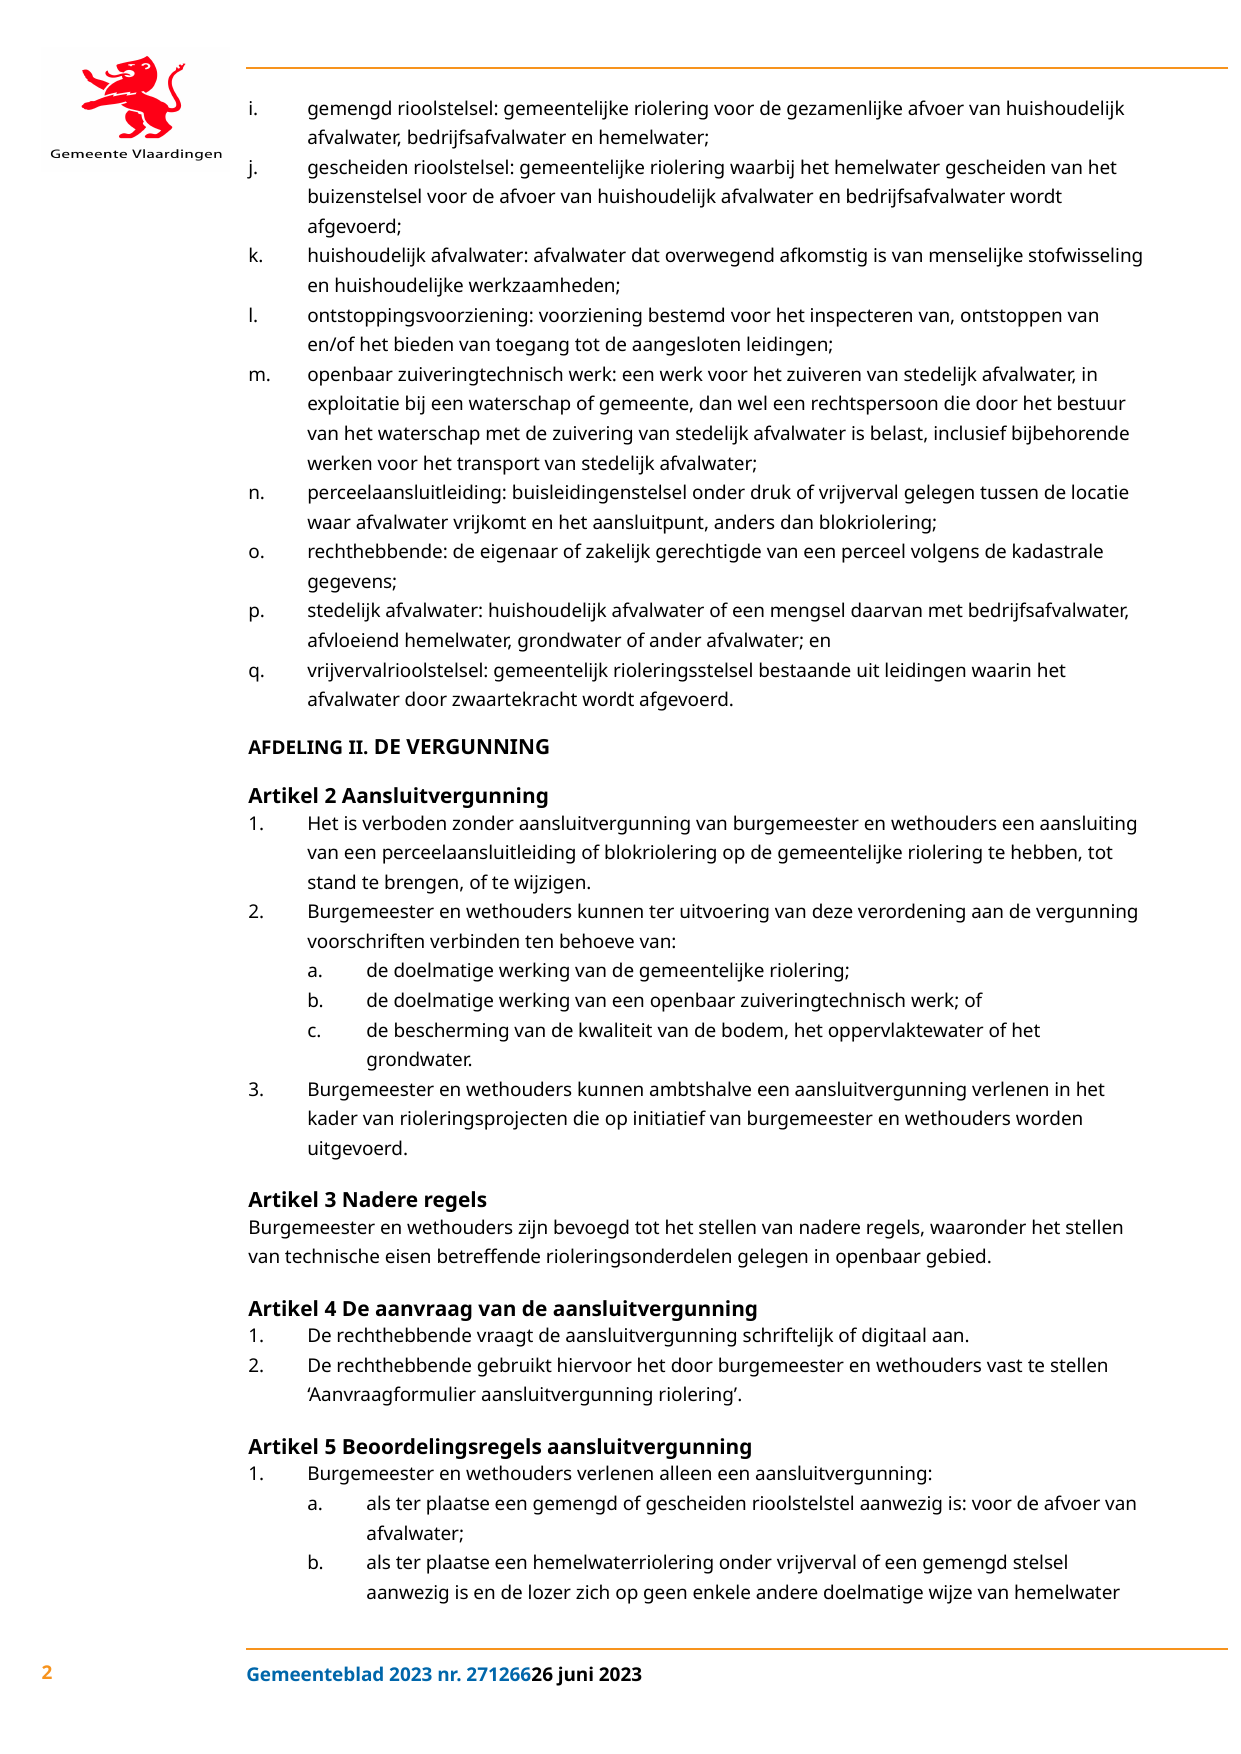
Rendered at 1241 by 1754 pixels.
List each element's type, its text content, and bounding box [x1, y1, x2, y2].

list de doelmatige werking van een openbaar zuiveringtechnisch werk; of [307, 987, 1152, 1013]
picture [41, 47, 231, 172]
text Artikel 3 Nadere regels [248, 1186, 1152, 1214]
list De rechthebbende vraagt de aansluitvergunning schriftelijk of digitaal aan. [248, 1322, 1152, 1348]
list stedelijk afvalwater: huishoudelijk afvalwater of een mengsel daarvan met bedrijfsafvalwater, afvloeiend hemelwater, grondwater of ander afvalwater; en [248, 598, 1152, 653]
list perceelaansluitleiding: buisleidingenstelsel onder druk of vrijverval gelegen tussen de locatie waar afvalwater vrijkomt en het aansluitpunt, anders dan blokriolering; [248, 479, 1152, 535]
list Het is verboden zonder aansluitvergunning van burgemeester en wethouders een aansluiting van een perceelaansluitleiding of blokriolering op de gemeentelijke riolering te hebben, tot stand te brengen, of te wijzigen. [248, 810, 1152, 895]
text Burgemeester en wethouders zijn bevoegd tot het stellen van nadere regels, waaronder het stellen van technische eisen betreffende rioleringsonderdelen gelegen in openbaar gebied. [248, 1214, 1152, 1269]
list als ter plaatse een hemelwaterriolering onder vrijverval of een gemengd stelsel aanwezig is en de lozer zich op geen enkele andere doelmatige wijze van hemelwater [307, 1549, 1152, 1604]
list De rechthebbende gebruikt hiervoor het door burgemeester en wethouders vast te stellen ‘Aanvraagformulier aansluitvergunning riolering’. [248, 1352, 1152, 1407]
list als ter plaatse een gemengd of gescheiden rioolstelstel aanwezig is: voor de afvoer van afvalwater; [307, 1490, 1152, 1545]
list huishoudelijk afvalwater: afvalwater dat overwegend afkomstig is van menselijke stofwisseling en huishoudelijke werkzaamheden; [248, 243, 1152, 298]
text AFDELING II. DE VERGUNNING [248, 732, 1152, 761]
list Burgemeester en wethouders verlenen alleen een aansluitvergunning: [248, 1461, 1152, 1486]
text Artikel 2 Aansluitvergunning [248, 781, 1152, 810]
list gescheiden rioolstelsel: gemeentelijke riolering waarbij het hemelwater gescheiden van het buizenstelsel voor de afvoer van huishoudelijk afvalwater en bedrijfsafvalwater wordt afgevoerd; [248, 154, 1152, 239]
list gemengd rioolstelsel: gemeentelijke riolering voor de gezamenlijke afvoer van huishoudelijk afvalwater, bedrijfsafvalwater en hemelwater; [248, 95, 1152, 150]
list Burgemeester en wethouders kunnen ambtshalve een aansluitvergunning verlenen in het kader van rioleringsprojecten die op initiatief van burgemeester en wethouders worden uitgevoerd. [248, 1076, 1152, 1161]
list ontstoppingsvoorziening: voorziening bestemd voor het inspecteren van, ontstoppen van en/of het bieden van toegang tot de aangesloten leidingen; [248, 302, 1152, 357]
list de doelmatige werking van de gemeentelijke riolering; [307, 958, 1152, 983]
list de bescherming van de kwaliteit van de bodem, het oppervlaktewater of het grondwater. [307, 1017, 1152, 1072]
text Artikel 5 Beoordelingsregels aansluitvergunning [248, 1432, 1152, 1461]
text Artikel 4 De aanvraag van de aansluitvergunning [248, 1294, 1152, 1322]
list Burgemeester en wethouders kunnen ter uitvoering van deze verordening aan de vergunning voorschriften verbinden ten behoeve van: [248, 898, 1152, 954]
list openbaar zuiveringtechnisch werk: een werk voor het zuiveren van stedelijk afvalwater, in exploitatie bij een waterschap of gemeente, dan wel een rechtspersoon die door het bestuur van het waterschap met de zuivering van stedelijk afvalwater is belast, inclusief bijbehorende werken voor het transport van stedelijk afvalwater; [248, 361, 1152, 476]
list rechthebbende: de eigenaar of zakelijk gerechtigde van een perceel volgens de kadastrale gegevens; [248, 538, 1152, 594]
list vrijvervalrioolstelsel: gemeentelijk rioleringsstelsel bestaande uit leidingen waarin het afvalwater door zwaartekracht wordt afgevoerd. [248, 657, 1152, 712]
